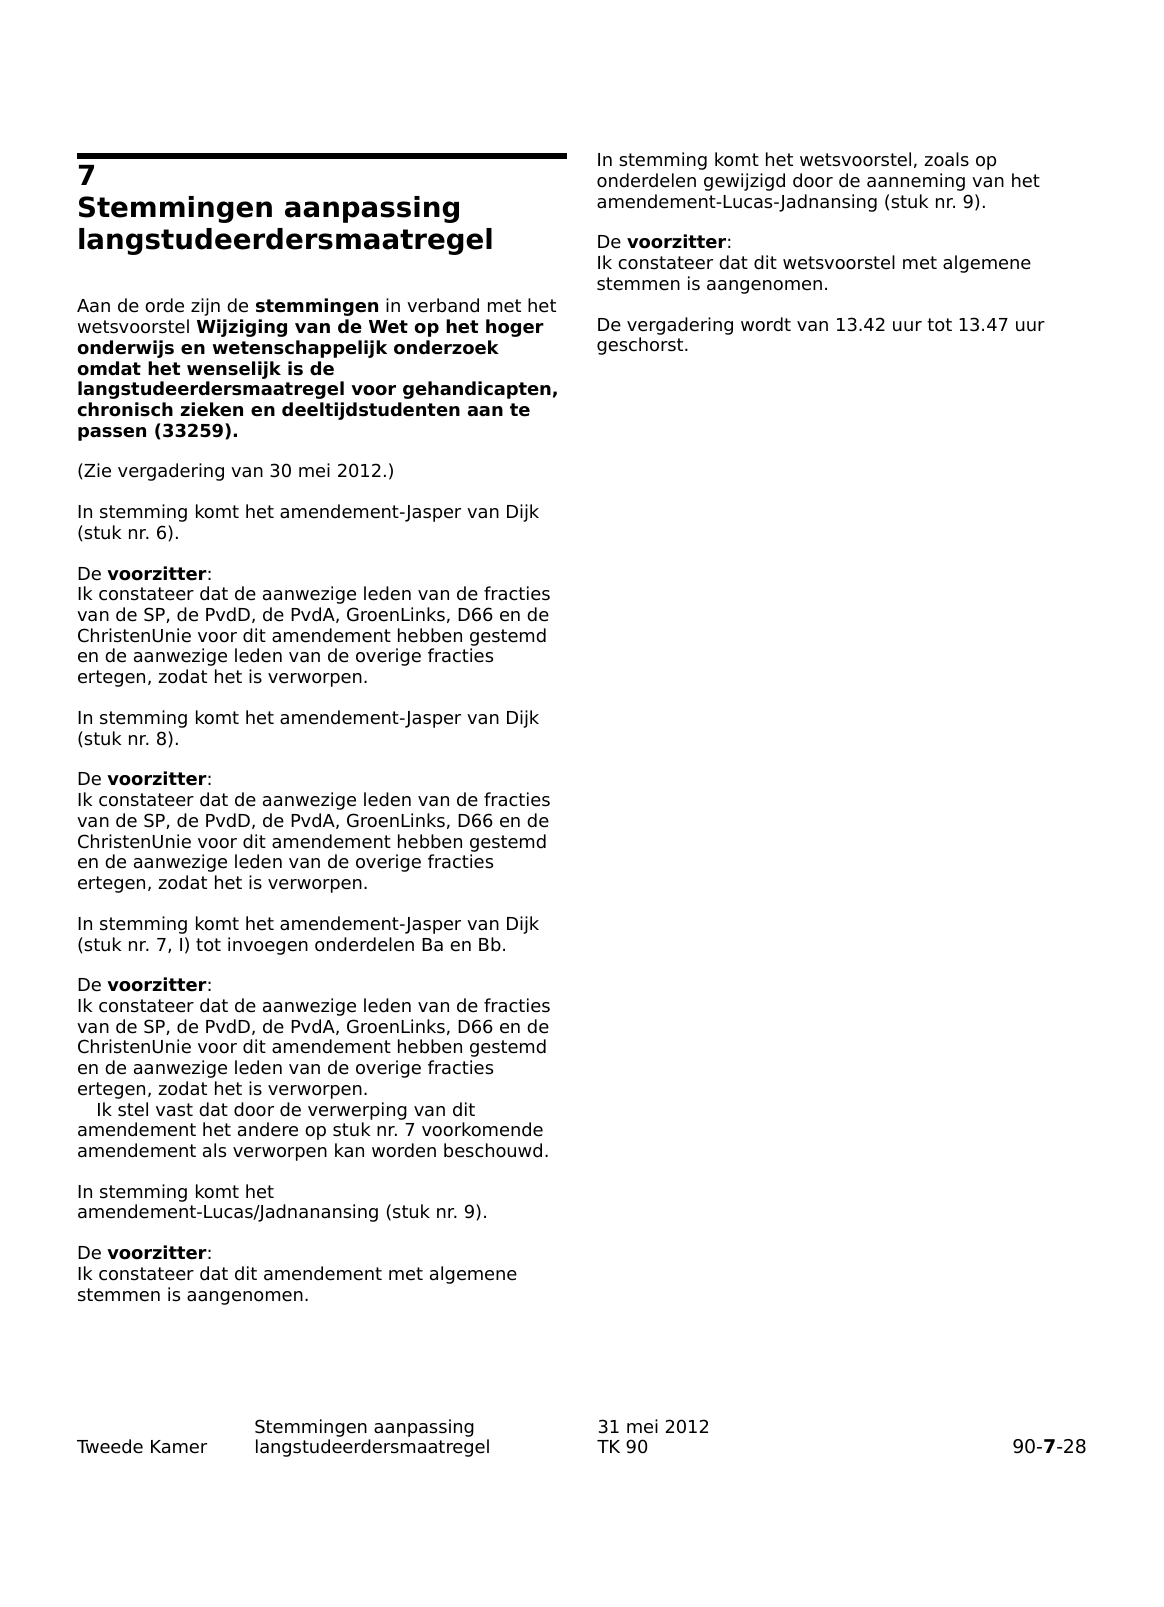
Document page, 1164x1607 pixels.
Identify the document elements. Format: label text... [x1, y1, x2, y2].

text (Zie vergadering van 30 mei 2012.) [77, 461, 567, 482]
text De voorzitter: [77, 563, 567, 584]
text De voorzitter: [77, 1243, 567, 1264]
text In stemming komt het amendement-Jasper van Dijk (stuk nr. 7, I) tot invoegen onderdelen Ba en Bb. [77, 914, 567, 955]
text Ik constateer dat de aanwezige leden van de fracties van de SP, de PvdD, de PvdA, GroenLinks, D66 en de ChristenUnie voor dit amendement hebben gestemd en de aanwezige leden van de overige fracties ertegen, zodat het is verworpen. [77, 584, 567, 688]
text Ik stel vast dat door de verwerping van dit amendement het andere op stuk nr. 7 voorkomende amendement als verworpen kan worden beschouwd. [77, 1099, 567, 1162]
text De voorzitter: [596, 232, 1087, 253]
text Ik constateer dat dit amendement met algemene stemmen is aangenomen. [77, 1264, 567, 1305]
text Aan de orde zijn de stemmingen in verband met het wetsvoorstel Wijziging van de Wet op het hoger onderwijs en wetenschappelijk onderzoek omdat het wenselijk is de langstudeerdersmaatregel voor gehandicapten, chronisch zieken en deeltijdstudenten aan te passen (33259). [77, 296, 567, 441]
text Ik constateer dat de aanwezige leden van de fracties van de SP, de PvdD, de PvdA, GroenLinks, D66 en de ChristenUnie voor dit amendement hebben gestemd en de aanwezige leden van de overige fracties ertegen, zodat het is verworpen. [77, 790, 567, 894]
text Ik constateer dat dit wetsvoorstel met algemene stemmen is aangenomen. [596, 253, 1087, 294]
text De voorzitter: [77, 975, 567, 996]
text De vergadering wordt van 13.42 uur tot 13.47 uur geschorst. [596, 314, 1087, 356]
text In stemming komt het amendement-Lucas/Jadnanansing (stuk nr. 9). [77, 1182, 567, 1223]
text Ik constateer dat de aanwezige leden van de fracties van de SP, de PvdD, de PvdA, GroenLinks, D66 en de ChristenUnie voor dit amendement hebben gestemd en de aanwezige leden van de overige fracties ertegen, zodat het is verworpen. [77, 996, 567, 1099]
text De voorzitter: [77, 769, 567, 790]
text In stemming komt het amendement-Jasper van Dijk (stuk nr. 6). [77, 502, 567, 543]
title 7 Stemmingen aanpassing langstudeerdersmaatregel [77, 159, 567, 256]
text In stemming komt het amendement-Jasper van Dijk (stuk nr. 8). [77, 708, 567, 749]
text In stemming komt het wetsvoorstel, zoals op onderdelen gewijzigd door de aanneming van het amendement-Lucas-Jadnansing (stuk nr. 9). [596, 150, 1087, 212]
